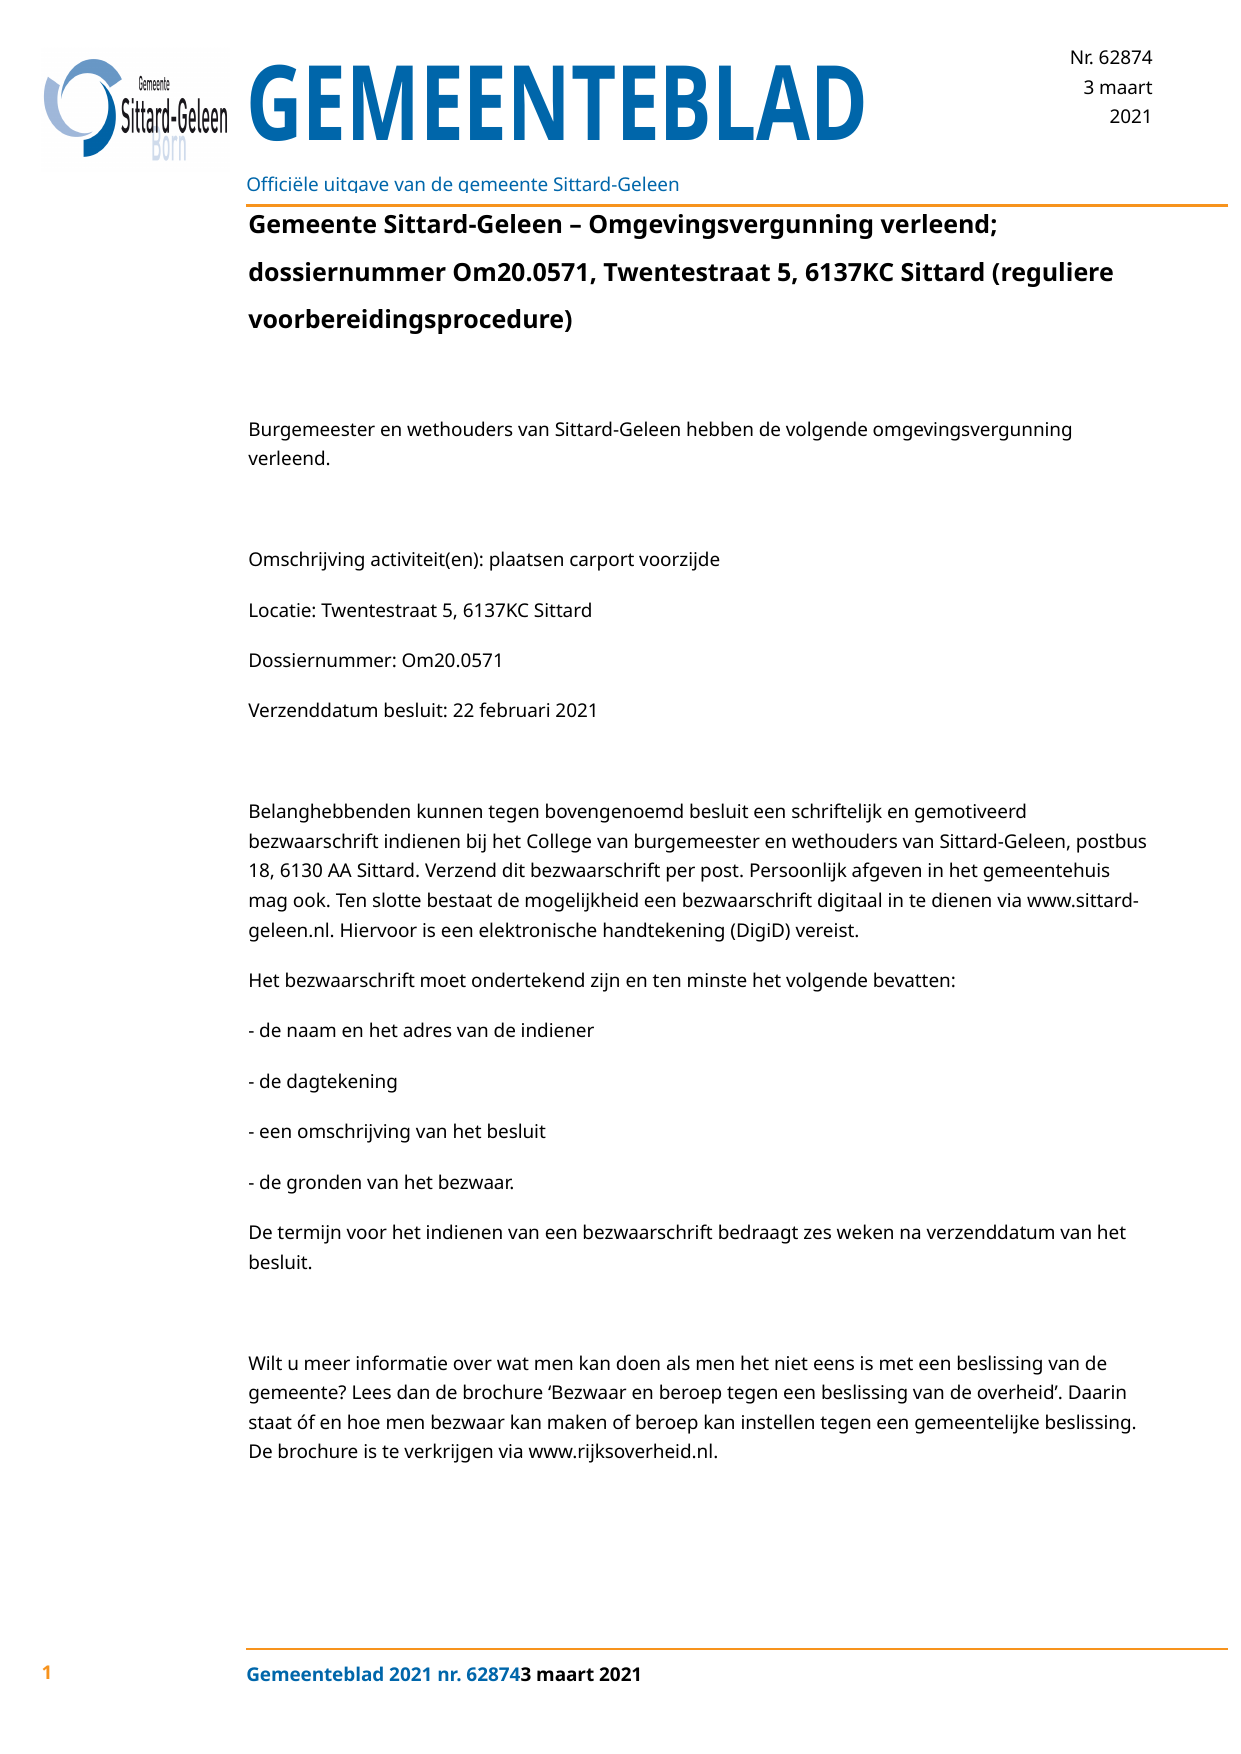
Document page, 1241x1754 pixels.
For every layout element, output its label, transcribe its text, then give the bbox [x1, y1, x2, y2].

text - de gronden van het bezwaar. [248, 1169, 1152, 1194]
text Gemeente Sittard-Geleen – Omgevingsvergunning verleend; dossiernummer Om20.0571, Twentestraat 5, 6137KC Sittard (reguliere voorbereidingsprocedure) [248, 207, 1152, 336]
text Wilt u meer informatie over wat men kan doen als men het niet eens is met een beslissing van de gemeente? Lees dan de brochure ‘Bezwaar en beroep tegen een beslissing van de overheid’. Daarin staat óf en hoe men bezwaar kan maken of beroep kan instellen tegen een gemeentelijke beslissing. De brochure is te verkrijgen via www.rijksoverheid.nl. [248, 1350, 1152, 1464]
text - een omschrijving van het besluit [248, 1118, 1152, 1144]
text - de dagtekening [248, 1068, 1152, 1094]
text Burgemeester en wethouders van Sittard-Geleen hebben de volgende omgevingsvergunning verleend. [248, 416, 1152, 471]
text De termijn voor het indienen van een bezwaarschrift bedraagt zes weken na verzenddatum van het besluit. [248, 1219, 1152, 1274]
text - de naam en het adres van de indiener [248, 1018, 1152, 1043]
text Belanghebbenden kunnen tegen bovengenoemd besluit een schriftelijk en gemotiveerd bezwaarschrift indienen bij het College van burgemeester en wethouders van Sittard-Geleen, postbus 18, 6130 AA Sittard. Verzend dit bezwaarschrift per post. Persoonlijk afgeven in het gemeentehuis mag ook. Ten slotte bestaat de mogelijkheid een bezwaarschrift digitaal in te dienen via www.sittard-geleen.nl. Hiervoor is een elektronische handtekening (DigiD) vereist. [248, 798, 1152, 942]
text Dossiernummer: Om20.0571 [248, 647, 1152, 673]
text Omschrijving activiteit(en): plaatsen carport voorzijde [248, 546, 1152, 572]
text Het bezwaarschrift moet ondertekend zijn en ten minste het volgende bevatten: [248, 967, 1152, 993]
text Verzenddatum besluit: 22 februari 2021 [248, 698, 1152, 723]
text Locatie: Twentestraat 5, 6137KC Sittard [248, 597, 1152, 622]
picture [41, 47, 231, 172]
